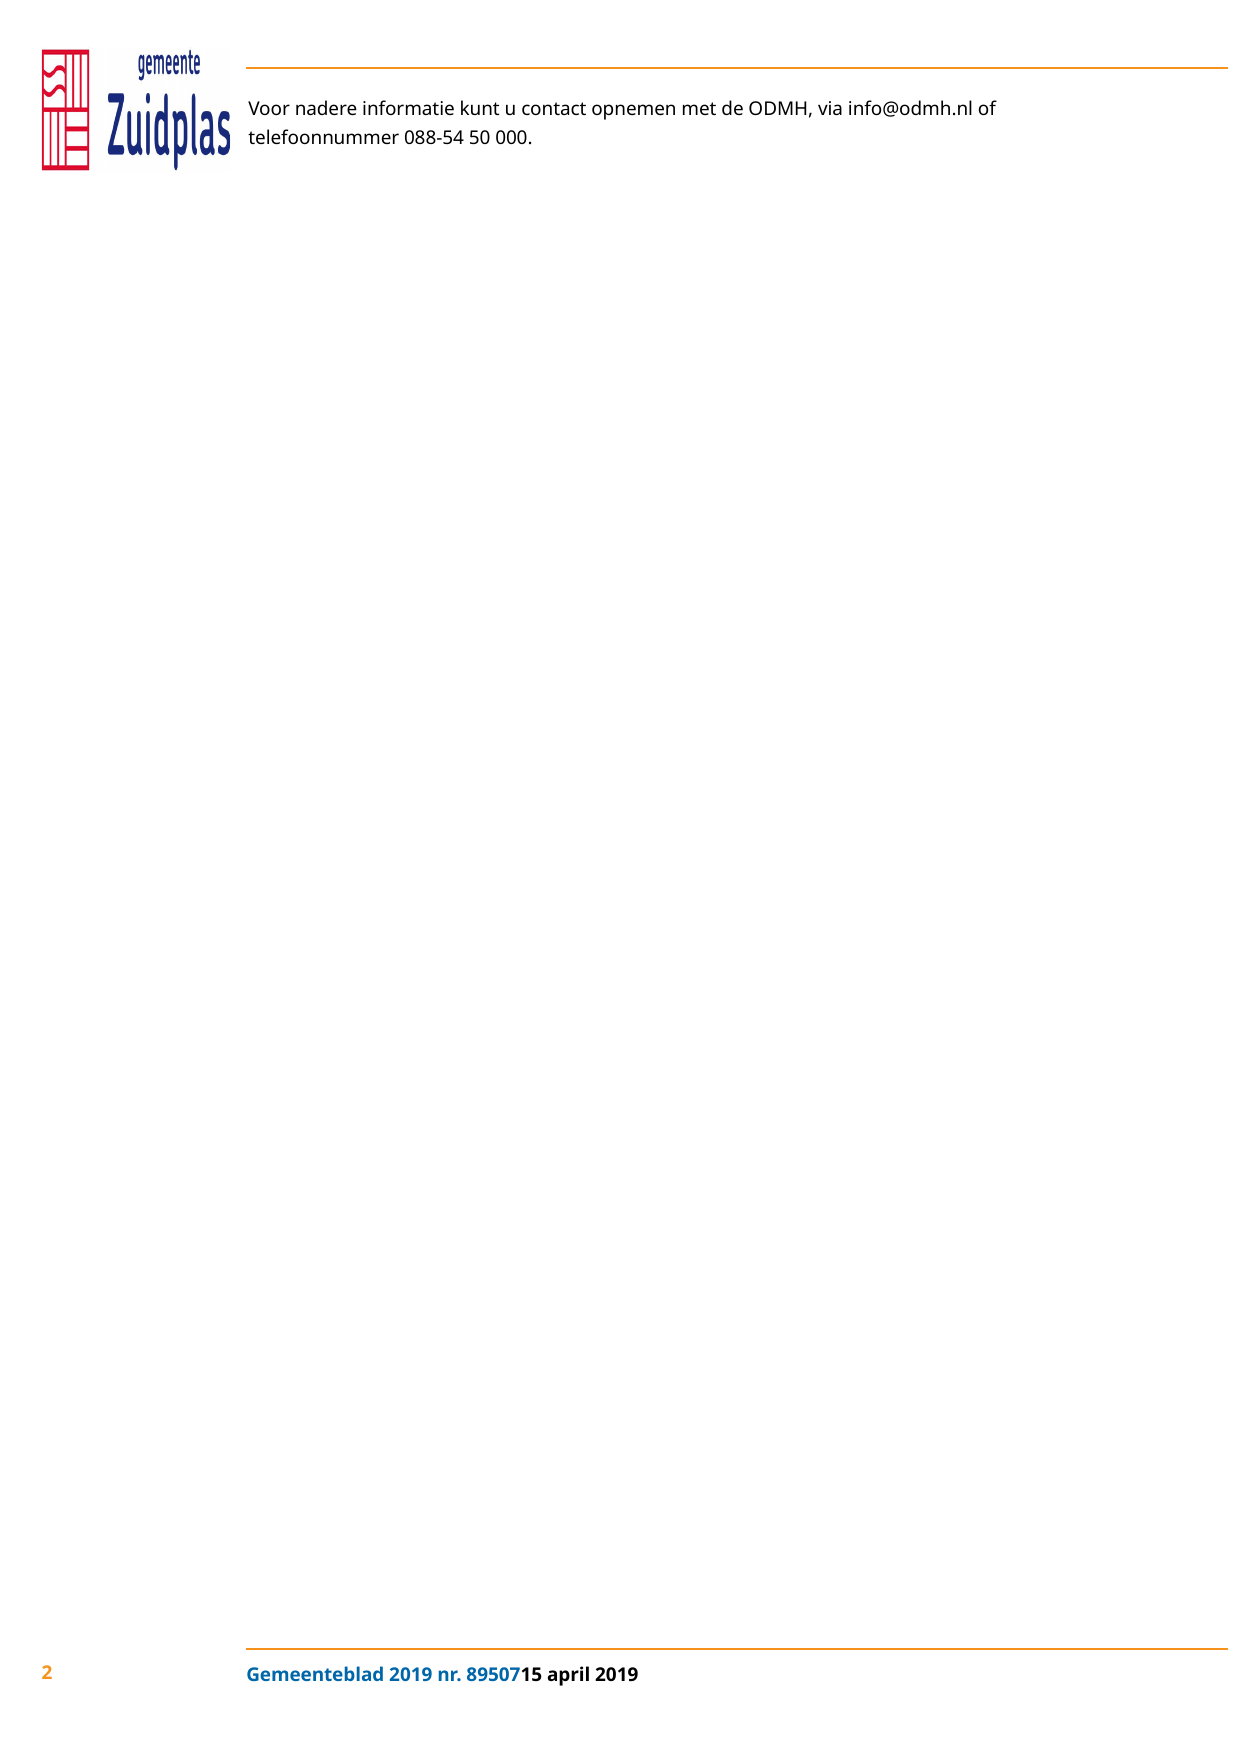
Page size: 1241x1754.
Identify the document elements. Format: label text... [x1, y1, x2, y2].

text Voor nadere informatie kunt u contact opnemen met de ODMH, via info@odmh.nl of telefoonnummer 088-54 50 000. [248, 95, 1152, 150]
picture [41, 47, 231, 172]
